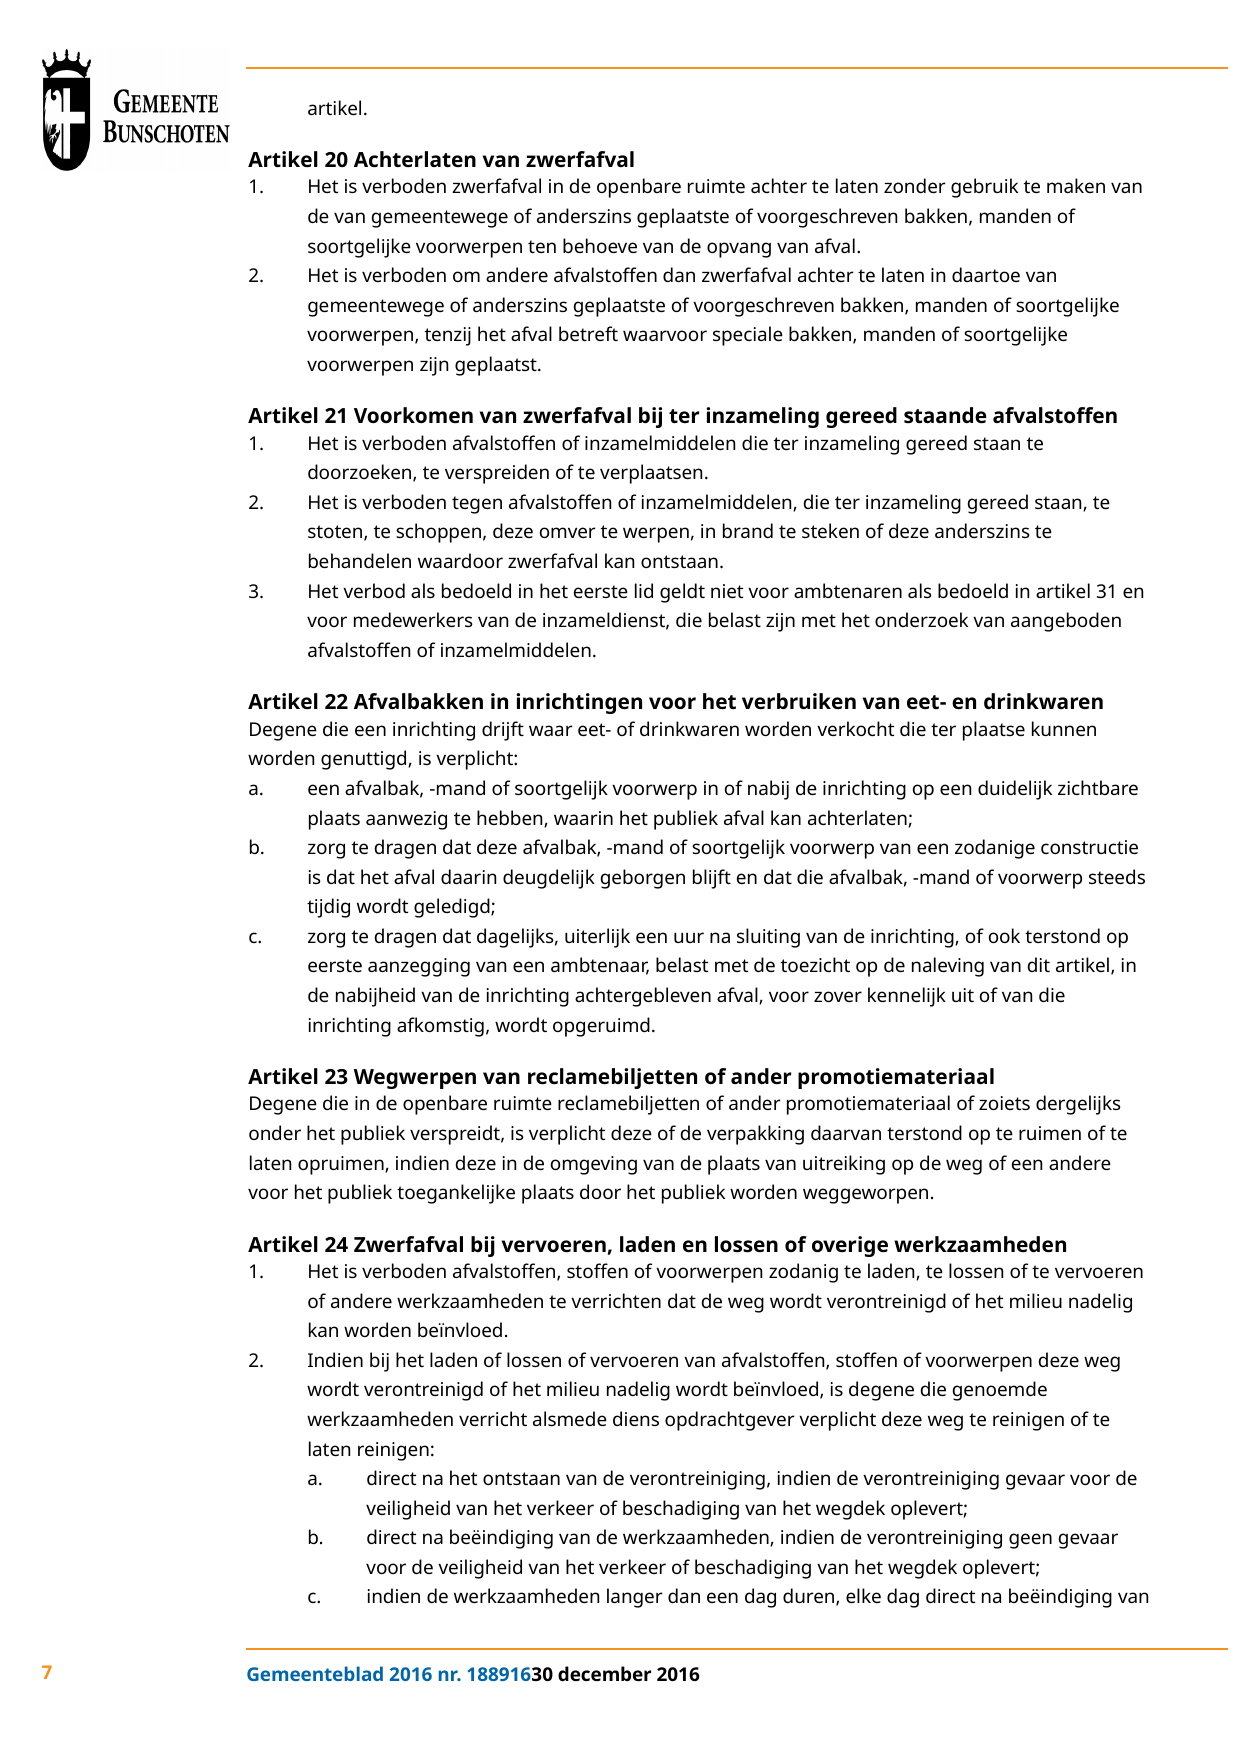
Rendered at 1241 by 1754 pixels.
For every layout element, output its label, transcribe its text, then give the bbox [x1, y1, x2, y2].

list direct na beëindiging van de werkzaamheden, indien de verontreiniging geen gevaar voor de veiligheid van het verkeer of beschadiging van het wegdek oplevert; [307, 1524, 1152, 1580]
list Indien bij het laden of lossen of vervoeren van afvalstoffen, stoffen of voorwerpen deze weg wordt verontreinigd of het milieu nadelig wordt beïnvloed, is degene die genoemde werkzaamheden verricht alsmede diens opdrachtgever verplicht deze weg te reinigen of te laten reinigen: [248, 1347, 1152, 1461]
list Het verbod als bedoeld in het eerste lid geldt niet voor ambtenaren als bedoeld in artikel 31 en voor medewerkers van de inzameldienst, die belast zijn met het onderzoek van aangeboden afvalstoffen of inzamelmiddelen. [248, 578, 1152, 663]
list Het is verboden afvalstoffen, stoffen of voorwerpen zodanig te laden, te lossen of te vervoeren of andere werkzaamheden te verrichten dat de weg wordt verontreinigd of het milieu nadelig kan worden beïnvloed. [248, 1258, 1152, 1343]
text Artikel 24 Zwerfafval bij vervoeren, laden en lossen of overige werkzaamheden [248, 1230, 1152, 1258]
list zorg te dragen dat dagelijks, uiterlijk een uur na sluiting van de inrichting, of ook terstond op eerste aanzegging van een ambtenaar, belast met de toezicht op de naleving van dit artikel, in de nabijheid van de inrichting achtergebleven afval, voor zover kennelijk uit of van die inrichting afkomstig, wordt opgeruimd. [248, 923, 1152, 1037]
text Degene die in de openbare ruimte reclamebiljetten of ander promotiemateriaal of zoiets dergelijks onder het publiek verspreidt, is verplicht deze of de verpakking daarvan terstond op te ruimen of te laten opruimen, indien deze in de omgeving van de plaats van uitreiking op de weg of een andere voor het publiek toegankelijke plaats door het publiek worden weggeworpen. [248, 1091, 1152, 1205]
list zorg te dragen dat deze afvalbak, -mand of soortgelijk voorwerp van een zodanige constructie is dat het afval daarin deugdelijk geborgen blijft en dat die afvalbak, -mand of voorwerp steeds tijdig wordt geledigd; [248, 834, 1152, 919]
list een afvalbak, -mand of soortgelijk voorwerp in of nabij de inrichting op een duidelijk zichtbare plaats aanwezig te hebben, waarin het publiek afval kan achterlaten; [248, 775, 1152, 830]
list Het is verboden om andere afvalstoffen dan zwerfafval achter te laten in daartoe van gemeentewege of anderszins geplaatste of voorgeschreven bakken, manden of soortgelijke voorwerpen, tenzij het afval betreft waarvoor speciale bakken, manden of soortgelijke voorwerpen zijn geplaatst. [248, 262, 1152, 377]
list artikel. [248, 95, 1152, 121]
list Het is verboden afvalstoffen of inzamelmiddelen die ter inzameling gereed staan te doorzoeken, te verspreiden of te verplaatsen. [248, 430, 1152, 485]
text Artikel 23 Wegwerpen van reclamebiljetten of ander promotiemateriaal [248, 1062, 1152, 1091]
list Het is verboden tegen afvalstoffen of inzamelmiddelen, die ter inzameling gereed staan, te stoten, te schoppen, deze omver te werpen, in brand te steken of deze anderszins te behandelen waardoor zwerfafval kan ontstaan. [248, 489, 1152, 574]
list indien de werkzaamheden langer dan een dag duren, elke dag direct na beëindiging van [307, 1584, 1152, 1609]
text Artikel 20 Achterlaten van zwerfafval [248, 145, 1152, 174]
text Artikel 22 Afvalbakken in inrichtingen voor het verbruiken van eet- en drinkwaren [248, 687, 1152, 716]
text Artikel 21 Voorkomen van zwerfafval bij ter inzameling gereed staande afvalstoffen [248, 402, 1152, 430]
list Het is verboden zwerfafval in de openbare ruimte achter te laten zonder gebruik te maken van de van gemeentewege of anderszins geplaatste of voorgeschreven bakken, manden of soortgelijke voorwerpen ten behoeve van de opvang van afval. [248, 174, 1152, 258]
picture [41, 47, 231, 172]
text Degene die een inrichting drijft waar eet- of drinkwaren worden verkocht die ter plaatse kunnen worden genuttigd, is verplicht: [248, 716, 1152, 771]
list direct na het ontstaan van de verontreiniging, indien de verontreiniging gevaar voor de veiligheid van het verkeer of beschadiging van het wegdek oplevert; [307, 1465, 1152, 1521]
